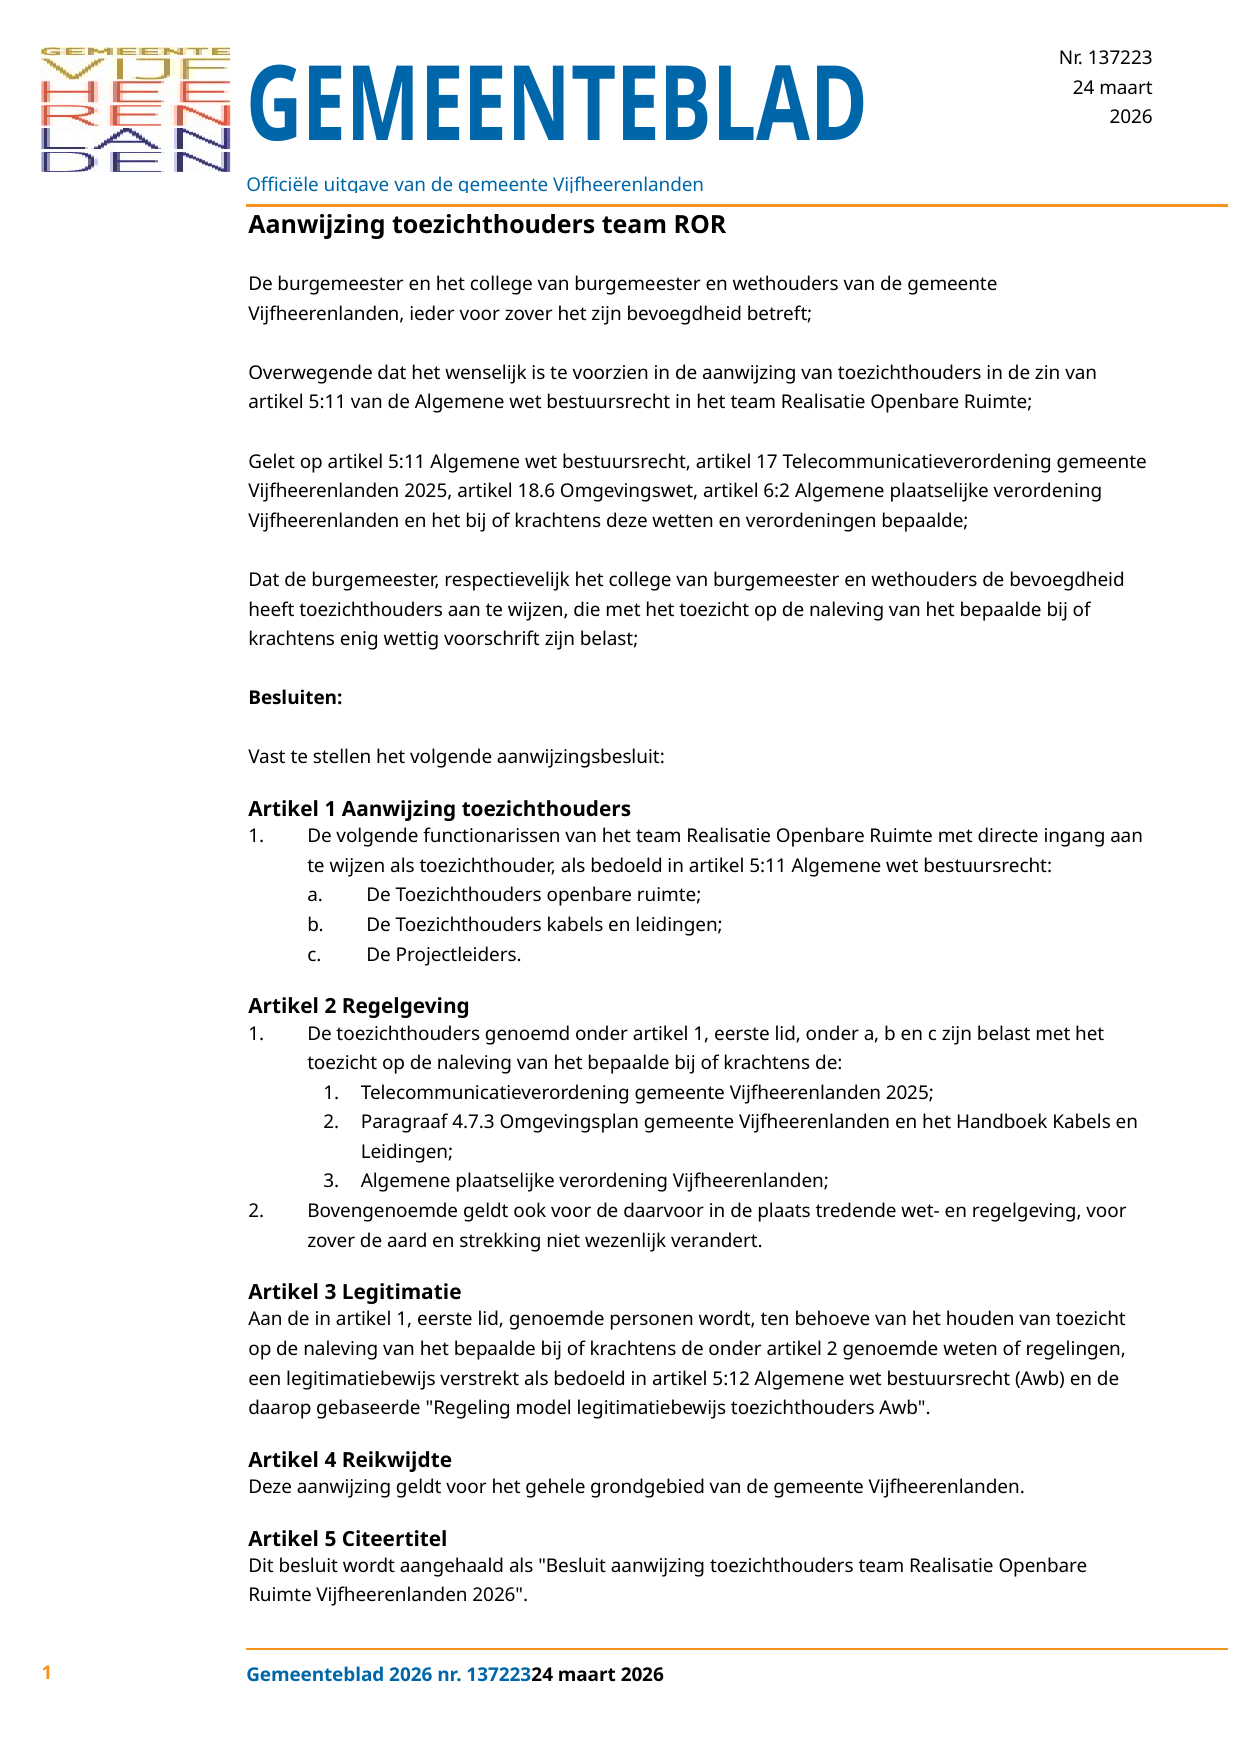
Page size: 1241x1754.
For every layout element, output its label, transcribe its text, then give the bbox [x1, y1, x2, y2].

list Bovengenoemde geldt ook voor de daarvoor in de plaats tredende wet- en regelgeving, voor zover de aard en strekking niet wezenlijk verandert. [248, 1197, 1152, 1252]
list De volgende functionarissen van het team Realisatie Openbare Ruimte met directe ingang aan te wijzen als toezichthouder, als bedoeld in artikel 5:11 Algemene wet bestuursrecht: [248, 822, 1152, 878]
text Dat de burgemeester, respectievelijk het college van burgemeester en wethouders de bevoegdheid heeft toezichthouders aan te wijzen, die met het toezicht op de naleving van het bepaalde bij of krachtens enig wettig voorschrift zijn belast; [248, 566, 1152, 651]
text Artikel 4 Reikwijdte [248, 1445, 1152, 1473]
text Vast te stellen het volgende aanwijzingsbesluit: [248, 744, 1152, 769]
text Aanwijzing toezichthouders team ROR [248, 207, 1152, 241]
list De Projectleiders. [307, 941, 1152, 967]
list Paragraaf 4.7.3 Omgevingsplan gemeente Vijfheerenlanden en het Handboek Kabels en Leidingen; [323, 1108, 1152, 1164]
list De Toezichthouders kabels en leidingen; [307, 911, 1152, 937]
text Aan de in artikel 1, eerste lid, genoemde personen wordt, ten behoeve van het houden van toezicht op de naleving van het bepaalde bij of krachtens de onder artikel 2 genoemde weten of regelingen, een legitimatiebewijs verstrekt als bedoeld in artikel 5:12 Algemene wet bestuursrecht (Awb) en de daarop gebaseerde "Regeling model legitimatiebewijs toezichthouders Awb". [248, 1306, 1152, 1420]
text De burgemeester en het college van burgemeester en wethouders van de gemeente Vijfheerenlanden, ieder voor zover het zijn bevoegdheid betreft; [248, 270, 1152, 326]
text Artikel 1 Aanwijzing toezichthouders [248, 794, 1152, 822]
list De Toezichthouders openbare ruimte; [307, 882, 1152, 907]
list De toezichthouders genoemd onder artikel 1, eerste lid, onder a, b en c zijn belast met het toezicht op de naleving van het bepaalde bij of krachtens de: [248, 1020, 1152, 1075]
text Deze aanwijzing geldt voor het gehele grondgebied van de gemeente Vijfheerenlanden. [248, 1473, 1152, 1499]
list Algemene plaatselijke verordening Vijfheerenlanden; [323, 1168, 1152, 1193]
text Artikel 2 Regelgeving [248, 991, 1152, 1020]
text Artikel 5 Citeertitel [248, 1524, 1152, 1552]
text Besluiten: [248, 684, 1152, 710]
text Overwegende dat het wenselijk is te voorzien in de aanwijzing van toezichthouders in de zin van artikel 5:11 van de Algemene wet bestuursrecht in het team Realisatie Openbare Ruimte; [248, 359, 1152, 414]
text Gelet op artikel 5:11 Algemene wet bestuursrecht, artikel 17 Telecommunicatieverordening gemeente Vijfheerenlanden 2025, artikel 18.6 Omgevingswet, artikel 6:2 Algemene plaatselijke verordening Vijfheerenlanden en het bij of krachtens deze wetten en verordeningen bepaalde; [248, 448, 1152, 533]
list Telecommunicatieverordening gemeente Vijfheerenlanden 2025; [323, 1079, 1152, 1104]
picture [41, 47, 231, 172]
text Artikel 3 Legitimatie [248, 1277, 1152, 1306]
text Dit besluit wordt aangehaald als "Besluit aanwijzing toezichthouders team Realisatie Openbare Ruimte Vijfheerenlanden 2026". [248, 1552, 1152, 1607]
